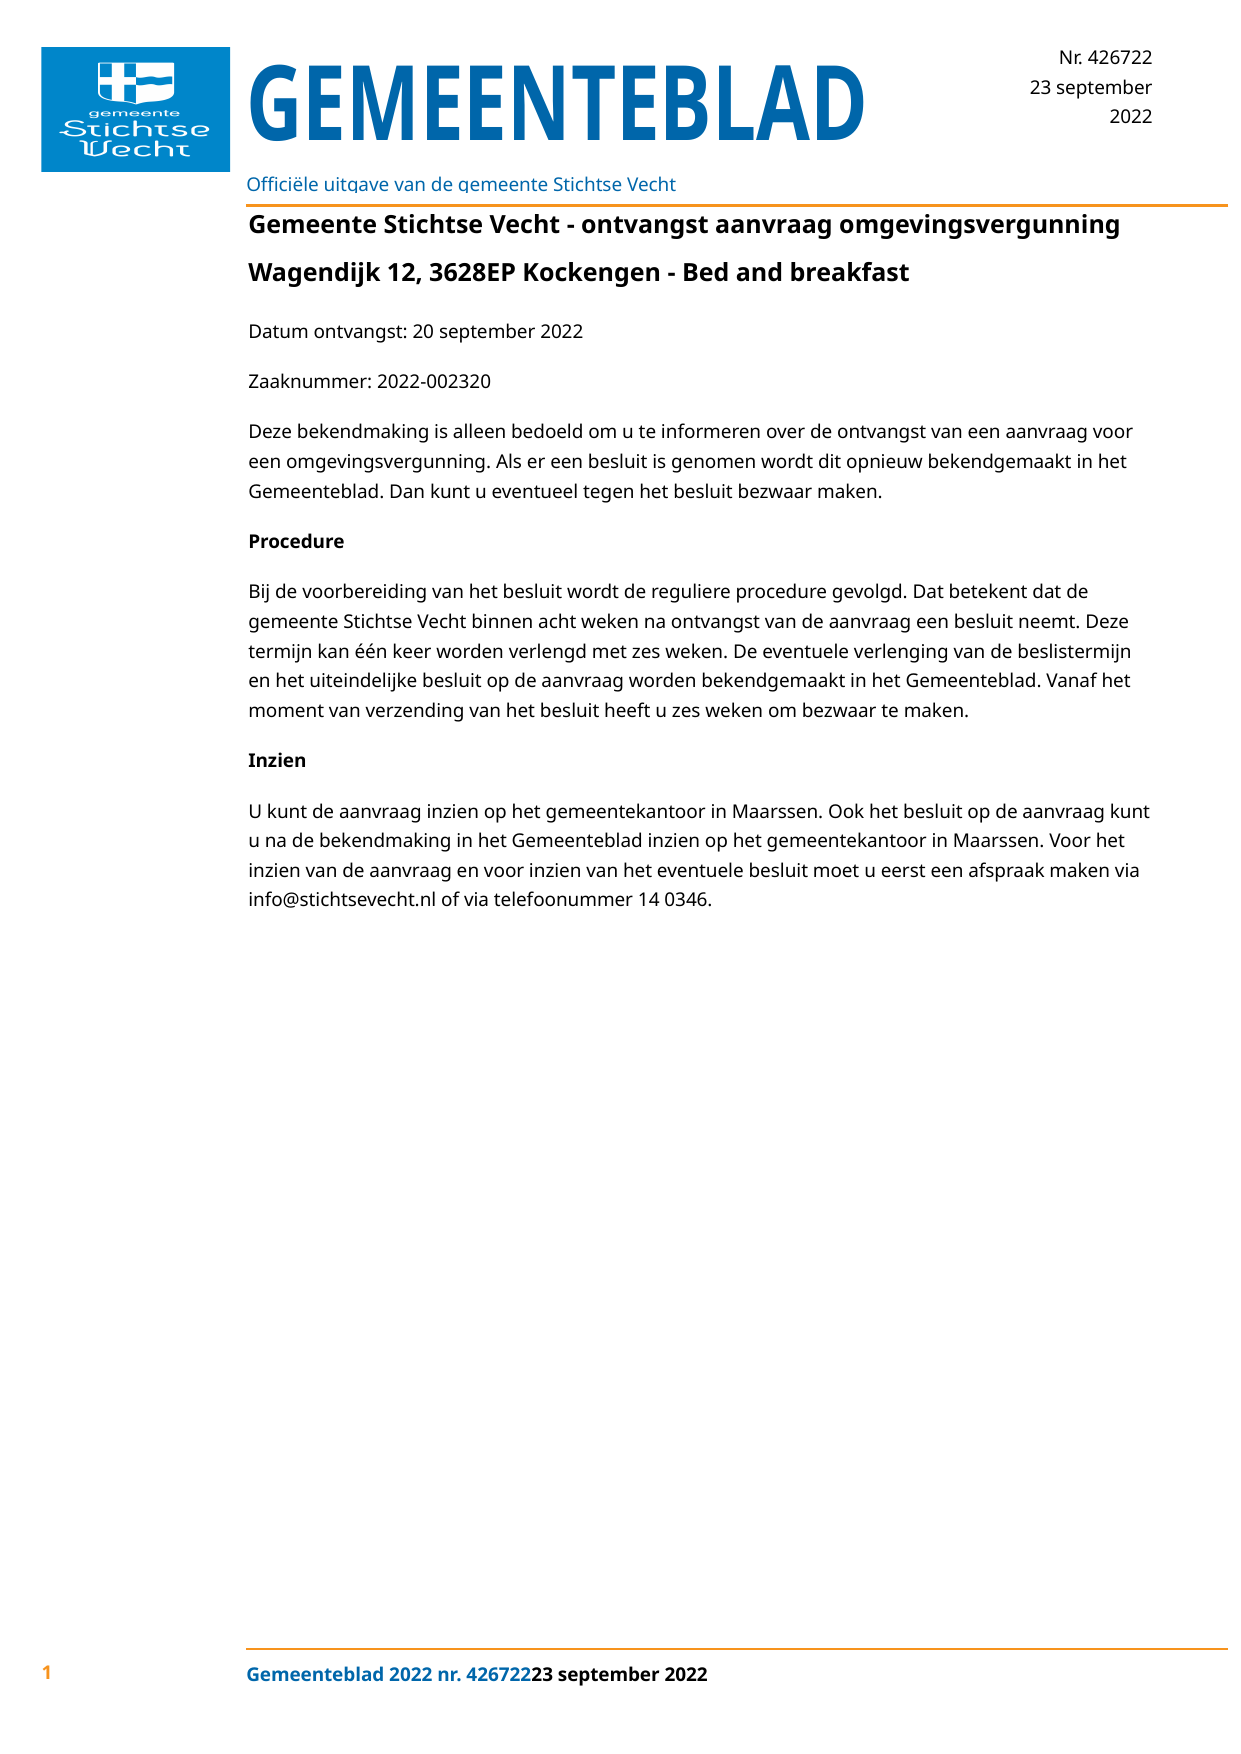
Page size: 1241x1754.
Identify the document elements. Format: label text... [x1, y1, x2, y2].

text Inzien [248, 747, 1152, 773]
text Datum ontvangst: 20 september 2022 [248, 318, 1152, 344]
text Bij de voorbereiding van het besluit wordt de reguliere procedure gevolgd. Dat betekent dat de gemeente Stichtse Vecht binnen acht weken na ontvangst van de aanvraag een besluit neemt. Deze termijn kan één keer worden verlengd met zes weken. De eventuele verlenging van de beslistermijn en het uiteindelijke besluit op de aanvraag worden bekendgemaakt in het Gemeenteblad. Vanaf het moment van verzending van het besluit heeft u zes weken om bezwaar te maken. [248, 579, 1152, 723]
picture [137, 63, 174, 103]
text Zaaknummer: 2022-002320 [248, 368, 1152, 394]
text Gemeente Stichtse Vecht - ontvangst aanvraag omgevingsvergunning Wagendijk 12, 3628EP Kockengen - Bed and breakfast [248, 207, 1152, 288]
text U kunt de aanvraag inzien op het gemeentekantoor in Maarssen. Ook het besluit op de aanvraag kunt u na de bekendmaking in het Gemeenteblad inzien op het gemeentekantoor in Maarssen. Voor het inzien van de aanvraag en voor inzien van het eventuele besluit moet u eerst een afspraak maken via info@stichtsevecht.nl of via telefoonummer 14 0346. [248, 798, 1152, 912]
text Procedure [248, 528, 1152, 554]
picture [99, 63, 135, 101]
text Deze bekendmaking is alleen bedoeld om u te informeren over de ontvangst van een aanvraag voor een omgevingsvergunning. Als er een besluit is genomen wordt dit opnieuw bekendgemaakt in het Gemeenteblad. Dan kunt u eventueel tegen het besluit bezwaar maken. [248, 419, 1152, 504]
